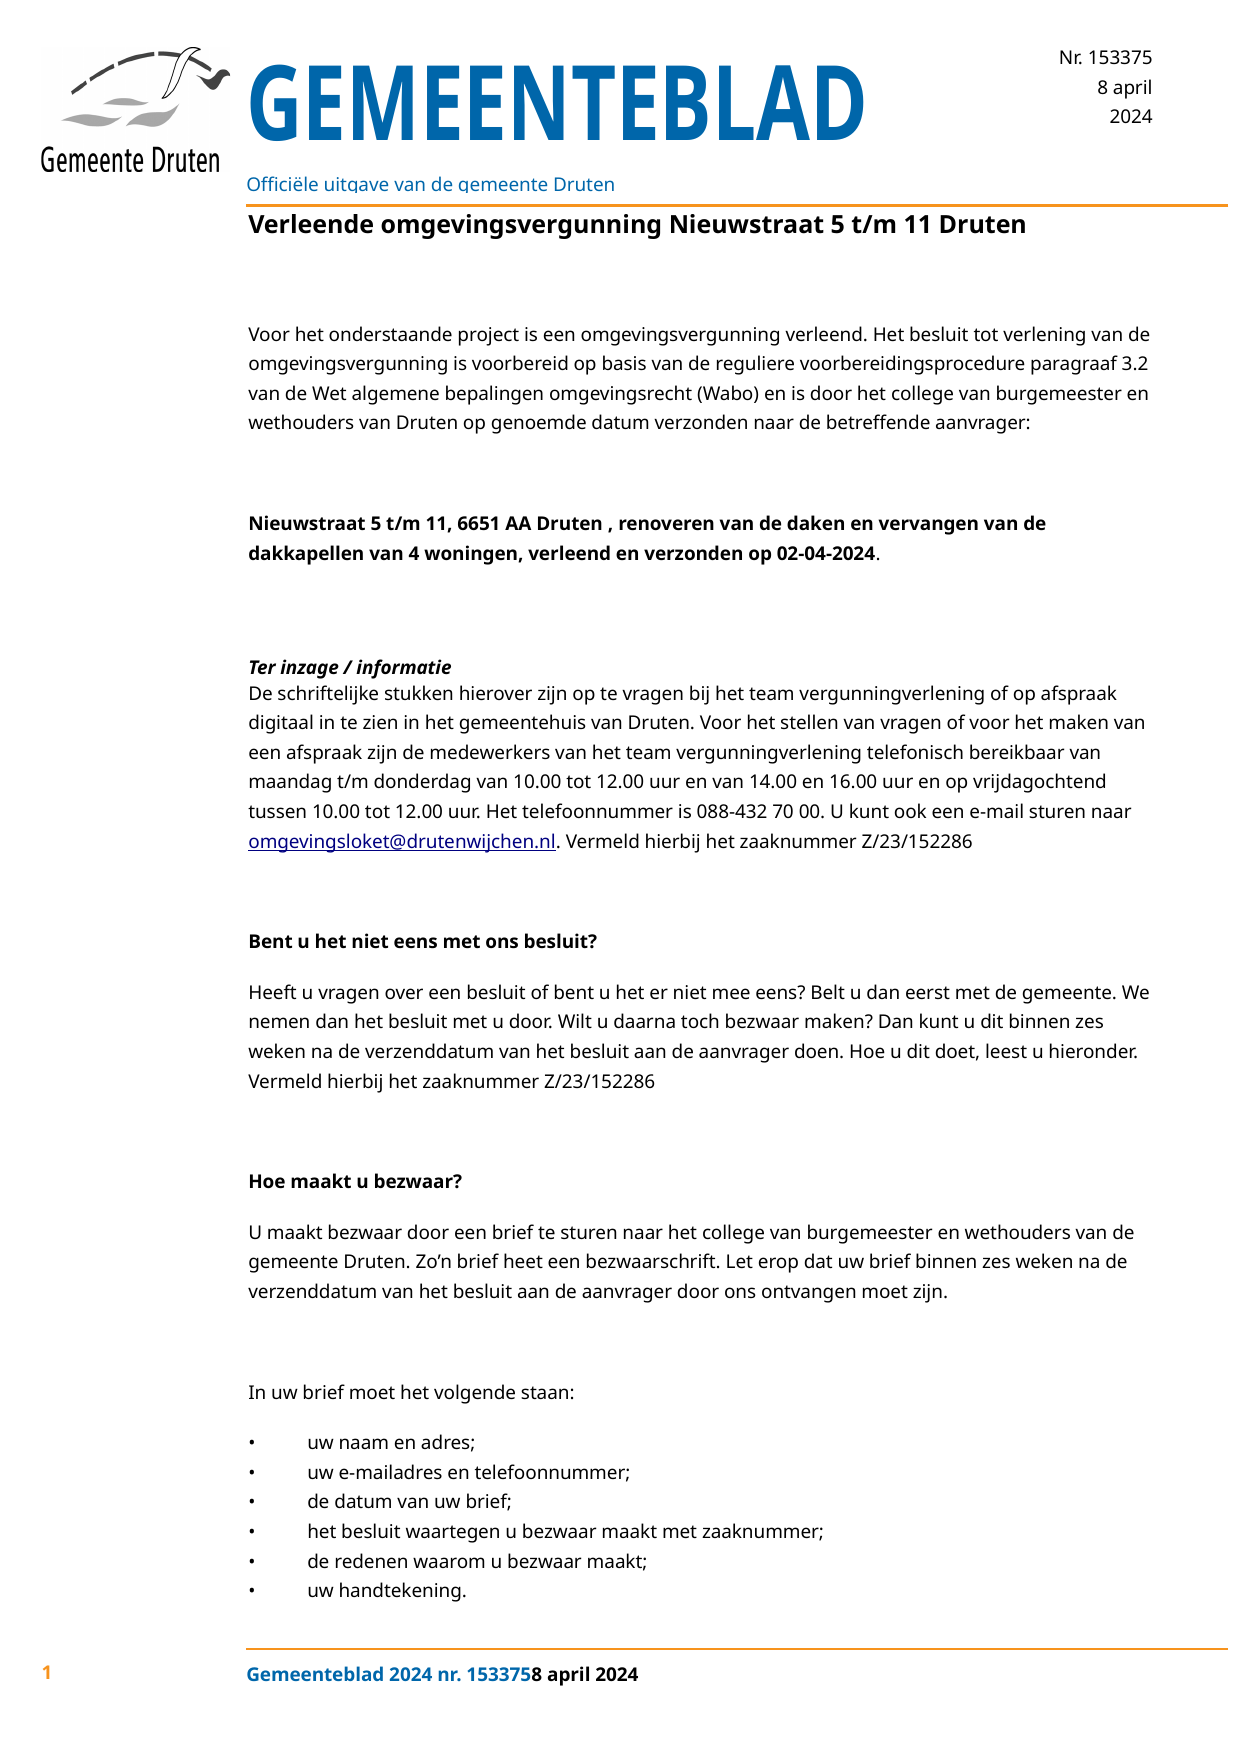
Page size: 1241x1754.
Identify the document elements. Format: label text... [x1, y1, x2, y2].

list uw handtekening. [248, 1577, 1152, 1603]
list de redenen waarom u bezwaar maakt; [248, 1548, 1152, 1574]
text U maakt bezwaar door een brief te sturen naar het college van burgemeester en wethouders van de gemeente Druten. Zo’n brief heet een bezwaarschrift. Let erop dat uw brief binnen zes weken na de verzenddatum van het besluit aan de aanvrager door ons ontvangen moet zijn. [248, 1219, 1152, 1304]
text Ter inzage / informatie [248, 654, 1152, 680]
text Voor het onderstaande project is een omgevingsvergunning verleend. Het besluit tot verlening van de omgevingsvergunning is voorbereid op basis van de reguliere voorbereidingsprocedure paragraaf 3.2 van de Wet algemene bepalingen omgevingsrecht (Wabo) en is door het college van burgemeester en wethouders van Druten op genoemde datum verzonden naar de betreffende aanvrager: [248, 321, 1152, 435]
text Heeft u vragen over een besluit of bent u het er niet mee eens? Belt u dan eerst met de gemeente. We nemen dan het besluit met u door. Wilt u daarna toch bezwaar maken? Dan kunt u dit binnen zes weken na de verzenddatum van het besluit aan de aanvrager doen. Hoe u dit doet, leest u hieronder. Vermeld hierbij het zaaknummer Z/23/152286 [248, 979, 1152, 1094]
text Nieuwstraat 5 t/m 11, 6651 AA Druten , renoveren van de daken en vervangen van de dakkapellen van 4 woningen, verleend en verzonden op 02-04-2024. [248, 510, 1152, 566]
list uw e-mailadres en telefoonnummer; [248, 1459, 1152, 1485]
list de datum van uw brief; [248, 1489, 1152, 1514]
text Bent u het niet eens met ons besluit? [248, 929, 1152, 954]
text De schriftelijke stukken hierover zijn op te vragen bij het team vergunningverlening of op afspraak digitaal in te zien in het gemeentehuis van Druten. Voor het stellen van vragen of voor het maken van een afspraak zijn de medewerkers van het team vergunningverlening telefonisch bereikbaar van maandag t/m donderdag van 10.00 tot 12.00 uur en van 14.00 en 16.00 uur en op vrijdagochtend tussen 10.00 tot 12.00 uur. Het telefoonnummer is 088-432 70 00. U kunt ook een e-mail sturen naar omgevingsloket@drutenwijchen.nl. Vermeld hierbij het zaaknummer Z/23/152286 [248, 680, 1152, 854]
text In uw brief moet het volgende staan: [248, 1379, 1152, 1405]
picture [41, 47, 231, 172]
text Verleende omgevingsvergunning Nieuwstraat 5 t/m 11 Druten [248, 207, 1152, 241]
list het besluit waartegen u bezwaar maakt met zaaknummer; [248, 1518, 1152, 1544]
text Hoe maakt u bezwaar? [248, 1169, 1152, 1194]
list uw naam en adres; [248, 1429, 1152, 1455]
